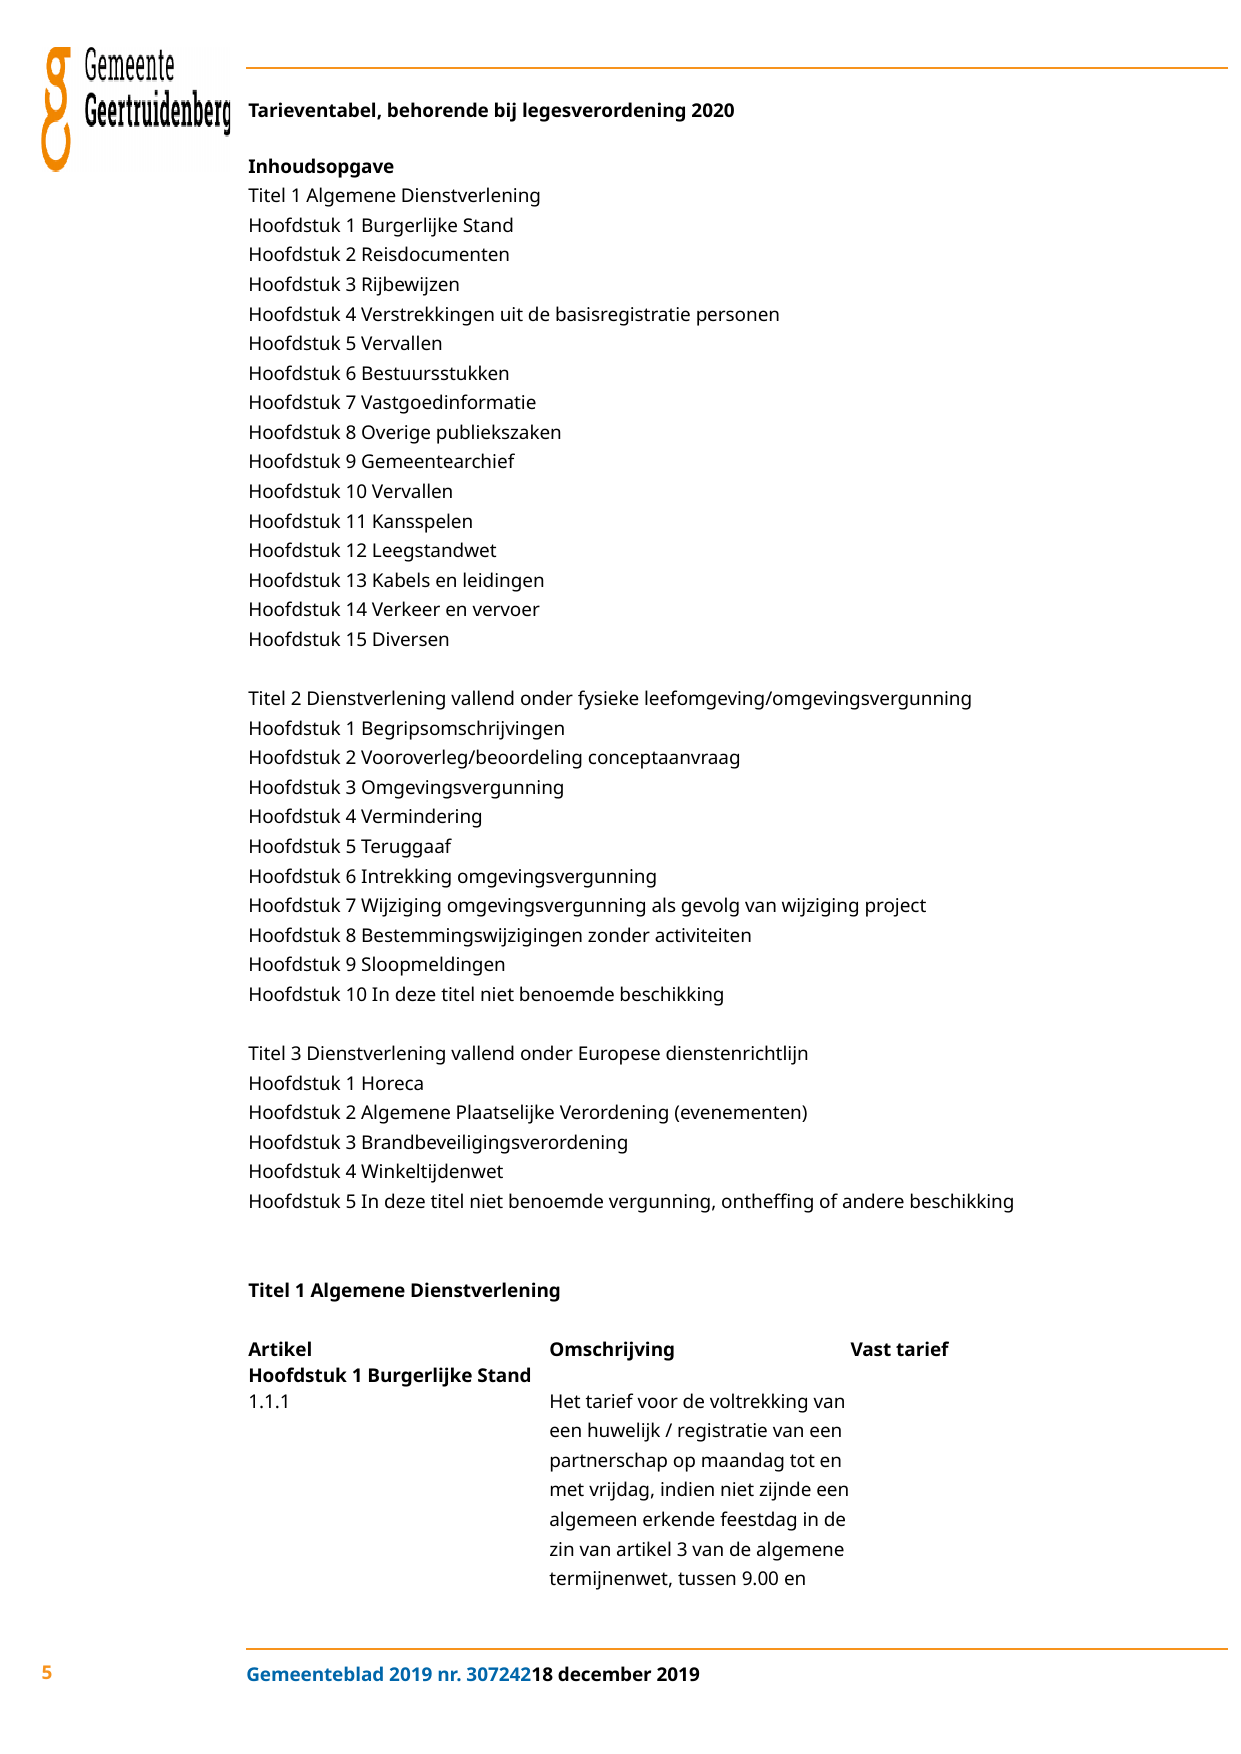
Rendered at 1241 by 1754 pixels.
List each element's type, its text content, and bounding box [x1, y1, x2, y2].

table_header Omschrijving [549, 1336, 850, 1362]
text Hoofdstuk 5 Vervallen [248, 330, 1152, 356]
table_header Vast tarief [850, 1336, 1152, 1362]
text Hoofdstuk 10 In deze titel niet benoemde beschikking [248, 981, 1152, 1007]
text Hoofdstuk 8 Overige publiekszaken [248, 419, 1152, 445]
text Hoofdstuk 2 Algemene Plaatselijke Verordening (evenementen) [248, 1099, 1152, 1125]
text Hoofdstuk 13 Kabels en leidingen [248, 567, 1152, 593]
table_header Artikel [248, 1336, 549, 1362]
table_cell 1.1.1 [248, 1388, 549, 1591]
text Hoofdstuk 1 Horeca [248, 1070, 1152, 1096]
text Hoofdstuk 7 Wijziging omgevingsvergunning als gevolg van wijziging project [248, 892, 1152, 918]
table_cell Hoofdstuk 1 Burgerlijke Stand [248, 1362, 549, 1388]
table_cell [850, 1388, 1152, 1591]
text Hoofdstuk 2 Vooroverleg/beoordeling conceptaanvraag [248, 744, 1152, 770]
text Hoofdstuk 1 Begripsomschrijvingen [248, 715, 1152, 741]
text Hoofdstuk 3 Omgevingsvergunning [248, 774, 1152, 800]
text Hoofdstuk 4 Vermindering [248, 804, 1152, 829]
picture [41, 47, 231, 172]
text Hoofdstuk 15 Diversen [248, 626, 1152, 652]
text Tarieventabel, behorende bij legesverordening 2020 [248, 95, 1152, 123]
text Hoofdstuk 7 Vastgoedinformatie [248, 389, 1152, 415]
text Hoofdstuk 8 Bestemmingswijzigingen zonder activiteiten [248, 922, 1152, 948]
table_cell Het tarief voor de voltrekking van een huwelijk / registratie van een partnerschap op maandag tot en met vrijdag, indien niet zijnde een algemeen erkende feestdag in de zin van artikel 3 van de algemene termijnenwet, tussen 9.00 en [549, 1388, 850, 1591]
text Hoofdstuk 4 Verstrekkingen uit de basisregistratie personen [248, 301, 1152, 327]
text Titel 1 Algemene Dienstverlening [248, 1277, 1152, 1303]
text Hoofdstuk 3 Brandbeveiligingsverordening [248, 1129, 1152, 1155]
text Titel 3 Dienstverlening vallend onder Europese dienstenrichtlijn [248, 1040, 1152, 1066]
text Inhoudsopgave [248, 153, 1152, 179]
text Hoofdstuk 12 Leegstandwet [248, 537, 1152, 563]
text Hoofdstuk 9 Sloopmeldingen [248, 952, 1152, 977]
text Hoofdstuk 2 Reisdocumenten [248, 242, 1152, 267]
text Hoofdstuk 9 Gemeentearchief [248, 449, 1152, 474]
text Hoofdstuk 14 Verkeer en vervoer [248, 597, 1152, 622]
text Hoofdstuk 11 Kansspelen [248, 508, 1152, 534]
text Hoofdstuk 3 Rijbewijzen [248, 271, 1152, 297]
text Hoofdstuk 6 Intrekking omgevingsvergunning [248, 863, 1152, 889]
text Hoofdstuk 6 Bestuursstukken [248, 360, 1152, 386]
text Hoofdstuk 10 Vervallen [248, 478, 1152, 504]
text Hoofdstuk 1 Burgerlijke Stand [248, 212, 1152, 238]
text Hoofdstuk 5 In deze titel niet benoemde vergunning, ontheffing of andere beschikking [248, 1188, 1152, 1214]
text Titel 2 Dienstverlening vallend onder fysieke leefomgeving/omgevingsvergunning [248, 685, 1152, 711]
text Hoofdstuk 5 Teruggaaf [248, 833, 1152, 859]
text Hoofdstuk 4 Winkeltijdenwet [248, 1159, 1152, 1184]
text Titel 1 Algemene Dienstverlening [248, 182, 1152, 208]
